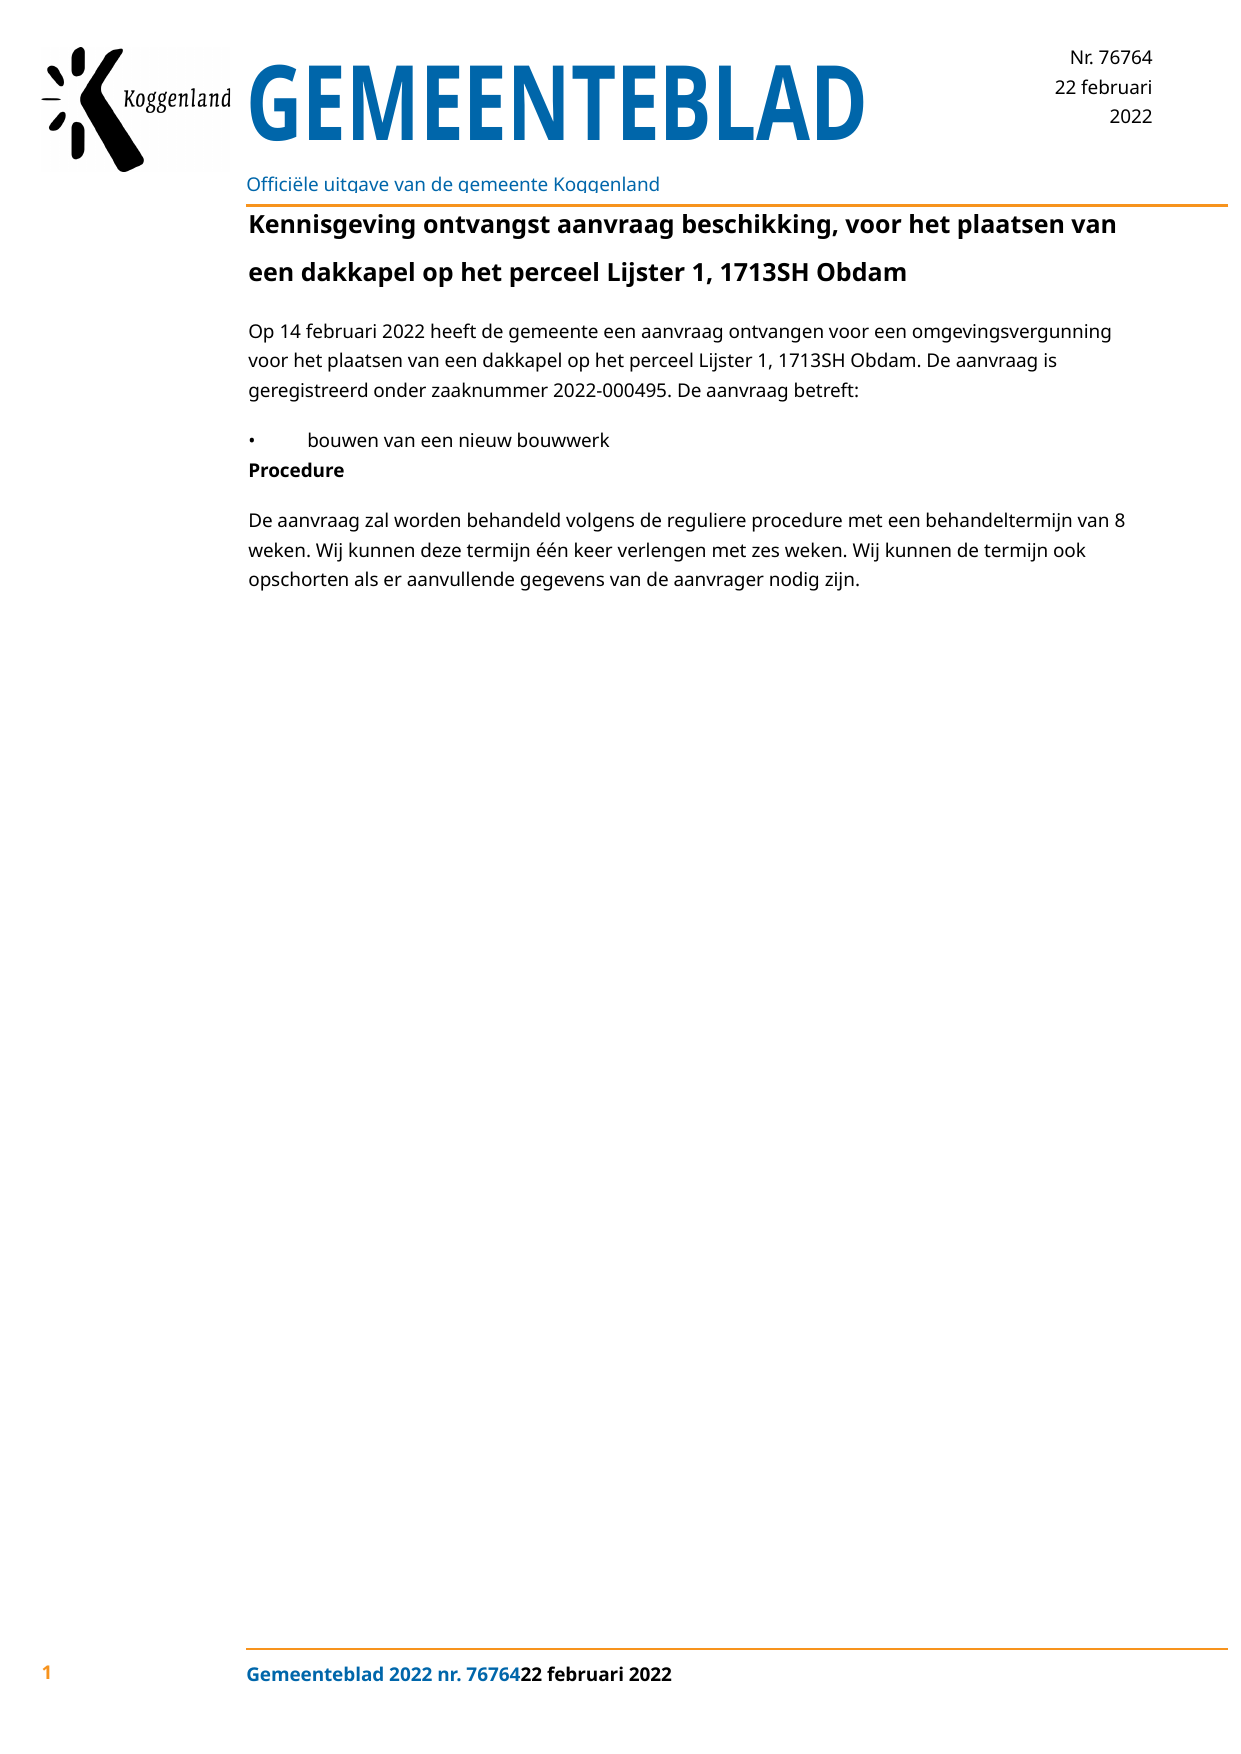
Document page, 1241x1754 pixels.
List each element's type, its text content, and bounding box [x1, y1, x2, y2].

picture [41, 47, 231, 172]
text Op 14 februari 2022 heeft de gemeente een aanvraag ontvangen voor een omgevingsvergunning voor het plaatsen van een dakkapel op het perceel Lijster 1, 1713SH Obdam. De aanvraag is geregistreerd onder zaaknummer 2022-000495. De aanvraag betreft: [248, 318, 1152, 403]
list bouwen van een nieuw bouwwerk [248, 427, 1152, 453]
text Kennisgeving ontvangst aanvraag beschikking, voor het plaatsen van een dakkapel op het perceel Lijster 1, 1713SH Obdam [248, 207, 1152, 288]
text De aanvraag zal worden behandeld volgens de reguliere procedure met een behandeltermijn van 8 weken. Wij kunnen deze termijn één keer verlengen met zes weken. Wij kunnen de termijn ook opschorten als er aanvullende gegevens van de aanvrager nodig zijn. [248, 507, 1152, 592]
text Procedure [248, 457, 1152, 483]
